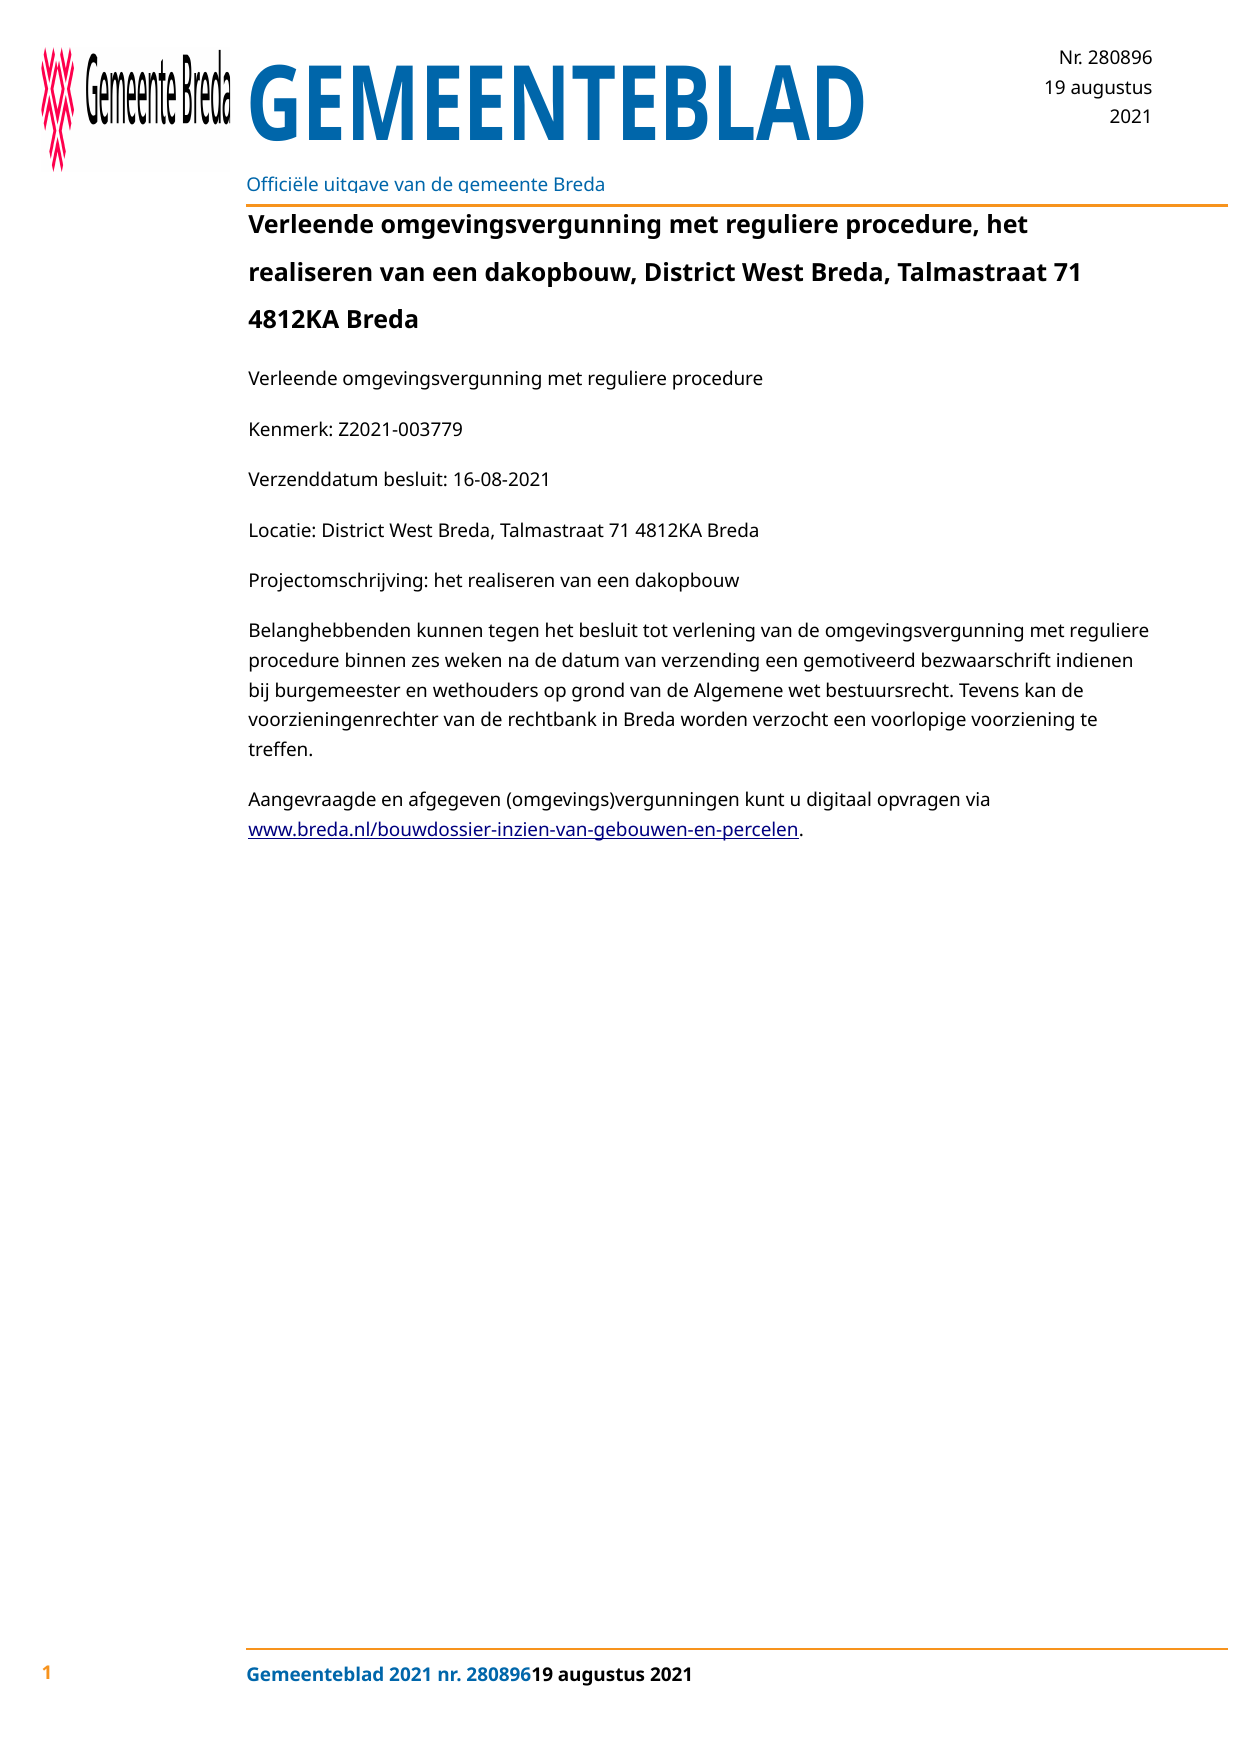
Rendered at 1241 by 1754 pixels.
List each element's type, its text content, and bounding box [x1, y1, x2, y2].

text Locatie: District West Breda, Talmastraat 71 4812KA Breda [248, 517, 1152, 542]
text Belanghebbenden kunnen tegen het besluit tot verlening van de omgevingsvergunning met reguliere procedure binnen zes weken na de datum van verzending een gemotiveerd bezwaarschrift indienen bij burgemeester en wethouders op grond van de Algemene wet bestuursrecht. Tevens kan de voorzieningenrechter van de rechtbank in Breda worden verzocht een voorlopige voorziening te treffen. [248, 618, 1152, 762]
text Verzenddatum besluit: 16-08-2021 [248, 466, 1152, 492]
picture [41, 47, 231, 172]
text Projectomschrijving: het realiseren van een dakopbouw [248, 567, 1152, 593]
text Aangevraagde en afgegeven (omgevings)vergunningen kunt u digitaal opvragen via www.breda.nl/bouwdossier-inzien-van-gebouwen-en-percelen. [248, 786, 1152, 842]
text Kenmerk: Z2021-003779 [248, 416, 1152, 442]
text Verleende omgevingsvergunning met reguliere procedure [248, 366, 1152, 391]
text Verleende omgevingsvergunning met reguliere procedure, het realiseren van een dakopbouw, District West Breda, Talmastraat 71 4812KA Breda [248, 207, 1152, 336]
